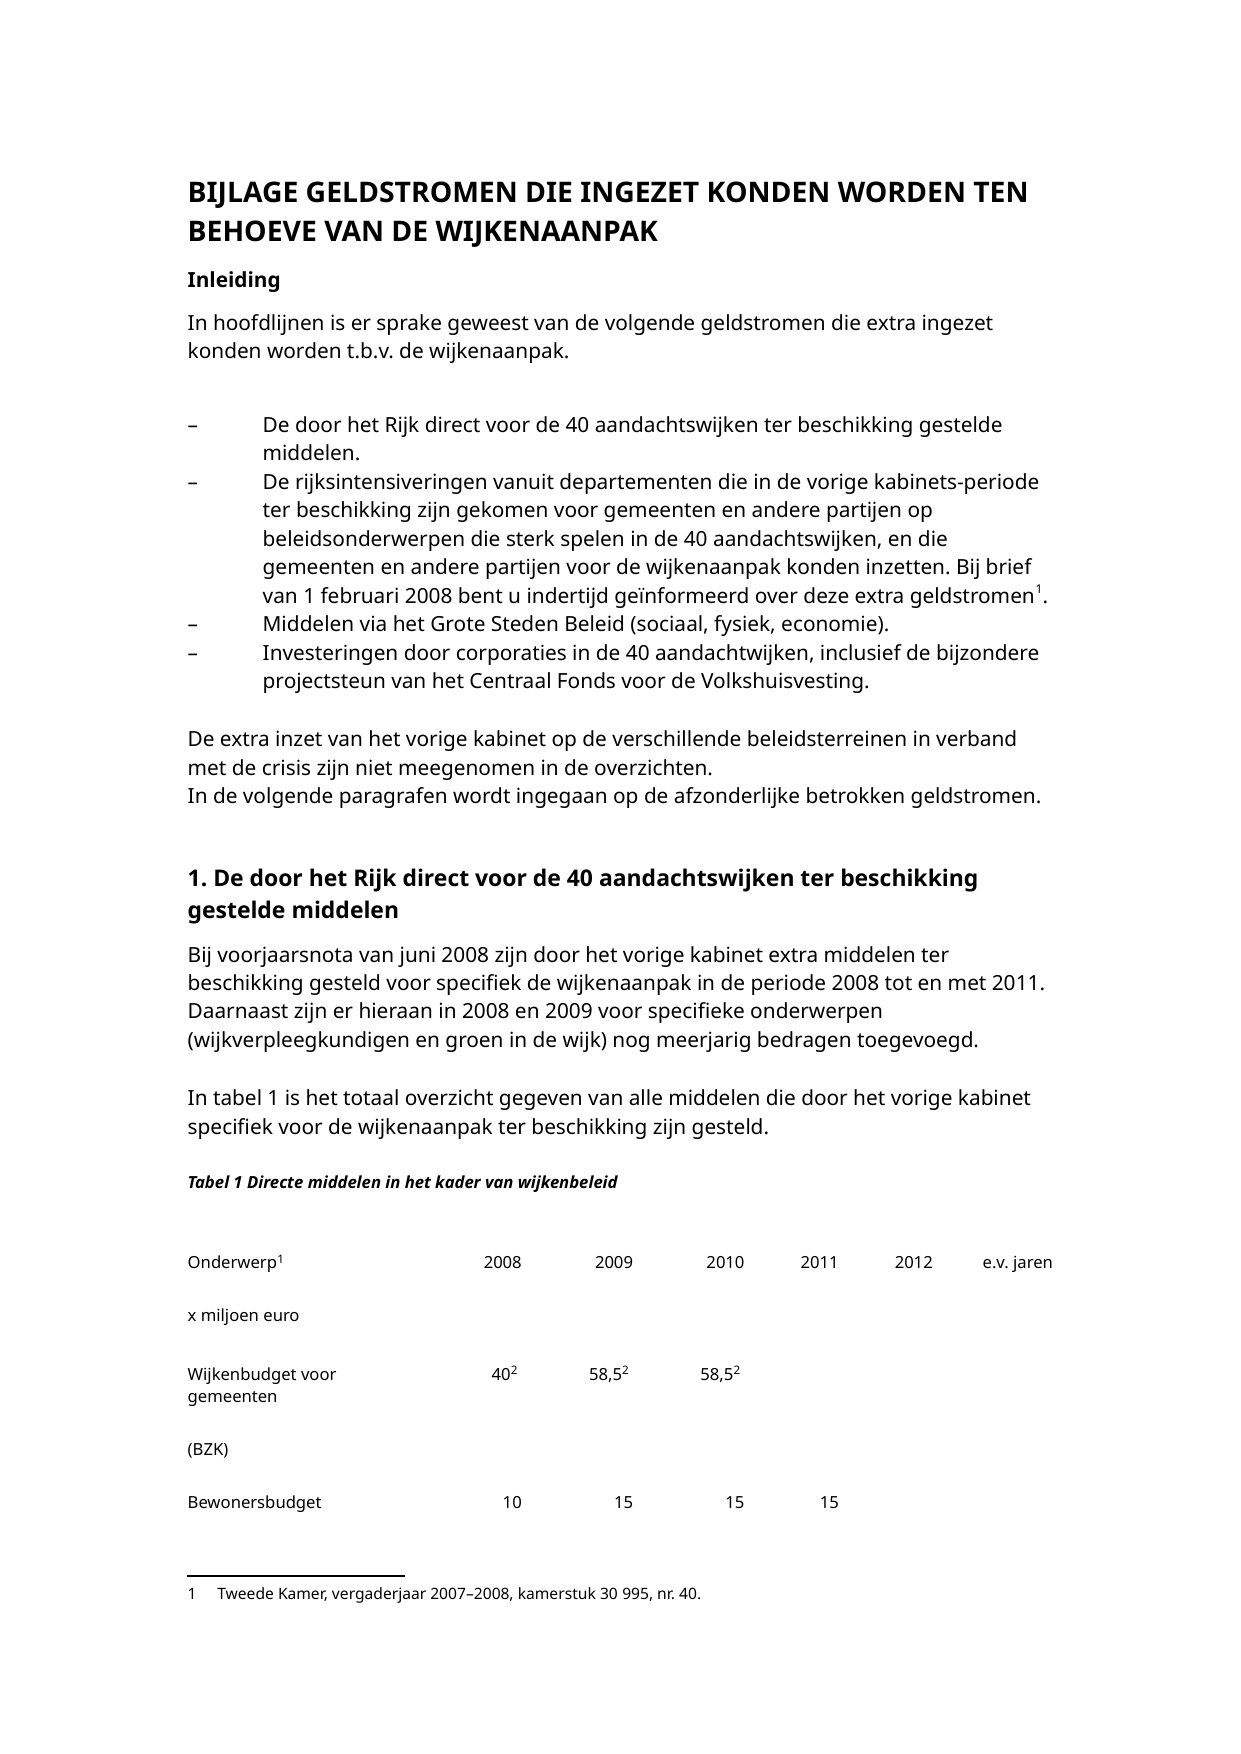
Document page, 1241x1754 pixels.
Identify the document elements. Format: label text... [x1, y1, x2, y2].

text In de volgende paragrafen wordt ingegaan op de afzonderlijke betrokken geldstromen. [187, 781, 1053, 810]
list De rijksintensiveringen vanuit departementen die in de vorige kabinets-periode ter beschikking zijn gekomen voor gemeenten en andere partijen op beleidsonderwerpen die sterk spelen in de 40 aandachtswijken, en die gemeenten en andere partijen voor de wijkenaanpak konden inzetten. Bij brief van 1 februari 2008 bent u indertijd geïnformeerd over deze extra geldstromen. [187, 467, 1053, 609]
table_header 2011 [744, 1251, 838, 1304]
table_cell [744, 1362, 838, 1490]
table_cell 15 [633, 1490, 744, 1549]
table_cell 15 [521, 1490, 633, 1549]
table_cell [933, 1304, 1053, 1362]
list De door het Rijk direct voor de 40 aandachtswijken ter beschikking gestelde middelen. [187, 410, 1053, 467]
table_cell [839, 1304, 933, 1362]
table_cell [633, 1304, 744, 1362]
table_header 2012 [839, 1251, 933, 1304]
text In hoofdlijnen is er sprake geweest van de volgende geldstromen die extra ingezet konden worden t.b.v. de wijkenaanpak. [187, 308, 1053, 365]
table_cell Wijkenbudget voor gemeenten (BZK) [188, 1362, 427, 1490]
table_header Onderwerp1 [188, 1251, 427, 1304]
table_cell x miljoen euro [188, 1304, 427, 1362]
table_cell Bewonersbudget [188, 1490, 427, 1549]
list Middelen via het Grote Steden Beleid (sociaal, fysiek, economie). [187, 609, 1053, 638]
text Inleiding [187, 265, 1053, 293]
text In tabel 1 is het totaal overzicht gegeven van alle middelen die door het vorige kabinet specifiek voor de wijkenaanpak ter beschikking zijn gesteld. [187, 1083, 1053, 1140]
table_cell 402 [427, 1362, 521, 1490]
table_header 2010 [633, 1251, 744, 1304]
table_header e.v. jaren [933, 1251, 1053, 1304]
subtitle BIJLAGE GELDSTROMEN DIE INGEZET KONDEN WORDEN TEN BEHOEVE VAN DE WIJKENAANPAK [187, 172, 1053, 250]
subtitle 1. De door het Rijk direct voor de 40 aandachtswijken ter beschikking gestelde middelen [187, 862, 1053, 925]
table_cell 58,52 [521, 1362, 633, 1490]
list Investeringen door corporaties in de 40 aandachtwijken, inclusief de bijzondere projectsteun van het Centraal Fonds voor de Volkshuisvesting. [187, 638, 1053, 694]
table_cell 10 [427, 1490, 521, 1549]
text Tabel 1 Directe middelen in het kader van wijkenbeleid [187, 1170, 1053, 1193]
table_cell [744, 1304, 838, 1362]
table_cell [933, 1362, 1053, 1490]
table_cell 58,52 [633, 1362, 744, 1490]
table_cell [839, 1490, 933, 1549]
text De extra inzet van het vorige kabinet op de verschillende beleidsterreinen in verband met de crisis zijn niet meegenomen in de overzichten. [187, 724, 1053, 781]
table_cell 15 [744, 1490, 838, 1549]
text Bij voorjaarsnota van juni 2008 zijn door het vorige kabinet extra middelen ter beschikking gesteld voor specifiek de wijkenaanpak in de periode 2008 tot en met 2011. Daarnaast zijn er hieraan in 2008 en 2009 voor specifieke onderwerpen (wijkverpleegkundigen en groen in de wijk) nog meerjarig bedragen toegevoegd. [187, 940, 1053, 1053]
table_cell [839, 1362, 933, 1490]
table_cell [427, 1304, 521, 1362]
list Tweede Kamer, vergaderjaar 2007–2008, kamerstuk 30 995, nr. 40. [187, 1575, 1053, 1604]
table_header 2009 [521, 1251, 633, 1304]
table_cell [933, 1490, 1053, 1549]
table_cell [521, 1304, 633, 1362]
table_header 2008 [427, 1251, 521, 1304]
